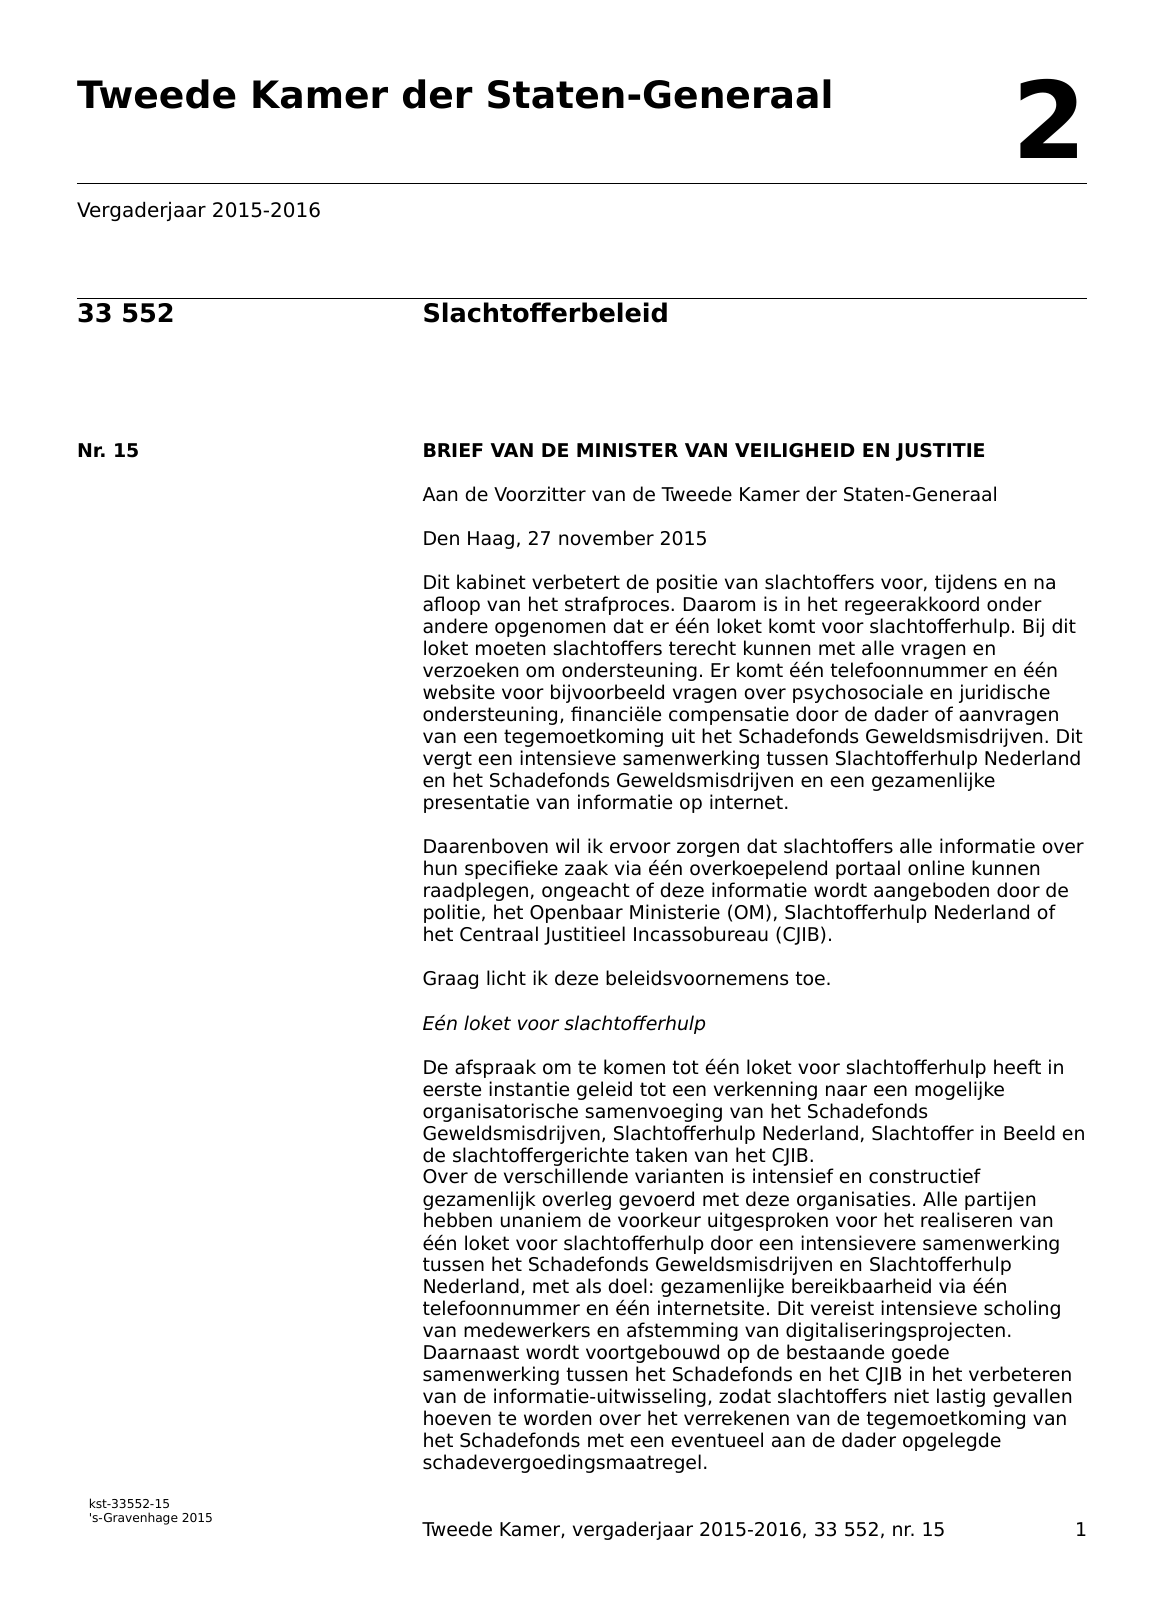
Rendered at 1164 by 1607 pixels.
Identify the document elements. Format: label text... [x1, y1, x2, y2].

subtitle 33 552 Slachtofferbeleid [77, 299, 1087, 329]
subtitle Nr. 15 BRIEF VAN DE MINISTER VAN VEILIGHEID EN JUSTITIE [77, 440, 1087, 462]
text Over de verschillende varianten is intensief en constructief gezamenlijk overleg gevoerd met deze organisaties. Alle partijen hebben unaniem de voorkeur uitgesproken voor het realiseren van één loket voor slachtofferhulp door een intensievere samenwerking tussen het Schadefonds Geweldsmisdrijven en Slachtofferhulp Nederland, met als doel: gezamenlijke bereikbaarheid via één telefoonnummer en één internetsite. Dit vereist intensieve scholing van medewerkers en afstemming van digitaliseringsprojecten. Daarnaast wordt voortgebouwd op de bestaande goede samenwerking tussen het Schadefonds en het CJIB in het verbeteren van de informatie-uitwisseling, zodat slachtoffers niet lastig gevallen hoeven te worden over het verrekenen van de tegemoetkoming van het Schadefonds met een eventueel aan de dader opgelegde schadevergoedingsmaatregel. [422, 1166, 1087, 1474]
table_header 2 [886, 59, 1087, 183]
subtitle Eén loket voor slachtofferhulp [422, 1012, 1087, 1034]
text kst-33552-15 [88, 1497, 323, 1511]
text 's-Gravenhage 2015 [88, 1511, 323, 1525]
text Aan de Voorzitter van de Tweede Kamer der Staten-Generaal [422, 484, 1087, 506]
text Daarenboven wil ik ervoor zorgen dat slachtoffers alle informatie over hun specifieke zaak via één overkoepelend portaal online kunnen raadplegen, ongeacht of deze informatie wordt aangeboden door de politie, het Openbaar Ministerie (OM), Slachtofferhulp Nederland of het Centraal Justitieel Incassobureau (CJIB). [422, 836, 1087, 946]
table_header Tweede Kamer der Staten-Generaal [77, 59, 886, 183]
text De afspraak om te komen tot één loket voor slachtofferhulp heeft in eerste instantie geleid tot een verkenning naar een mogelijke organisatorische samenvoeging van het Schadefonds Geweldsmisdrijven, Slachtofferhulp Nederland, Slachtoffer in Beeld en de slachtoffergerichte taken van het CJIB. [422, 1057, 1087, 1166]
text Dit kabinet verbetert de positie van slachtoffers voor, tijdens en na afloop van het strafproces. Daarom is in het regeerakkoord onder andere opgenomen dat er één loket komt voor slachtofferhulp. Bij dit loket moeten slachtoffers terecht kunnen met alle vragen en verzoeken om ondersteuning. Er komt één telefoonnummer en één website voor bijvoorbeeld vragen over psychosociale en juridische ondersteuning, financiële compensatie door de dader of aanvragen van een tegemoetkoming uit het Schadefonds Geweldsmisdrijven. Dit vergt een intensieve samenwerking tussen Slachtofferhulp Nederland en het Schadefonds Geweldsmisdrijven en een gezamenlijke presentatie van informatie op internet. [422, 572, 1087, 814]
table_cell Vergaderjaar 2015-2016 [77, 184, 1087, 298]
text Graag licht ik deze beleidsvoornemens toe. [422, 968, 1087, 990]
text Den Haag, 27 november 2015 [422, 528, 1087, 550]
